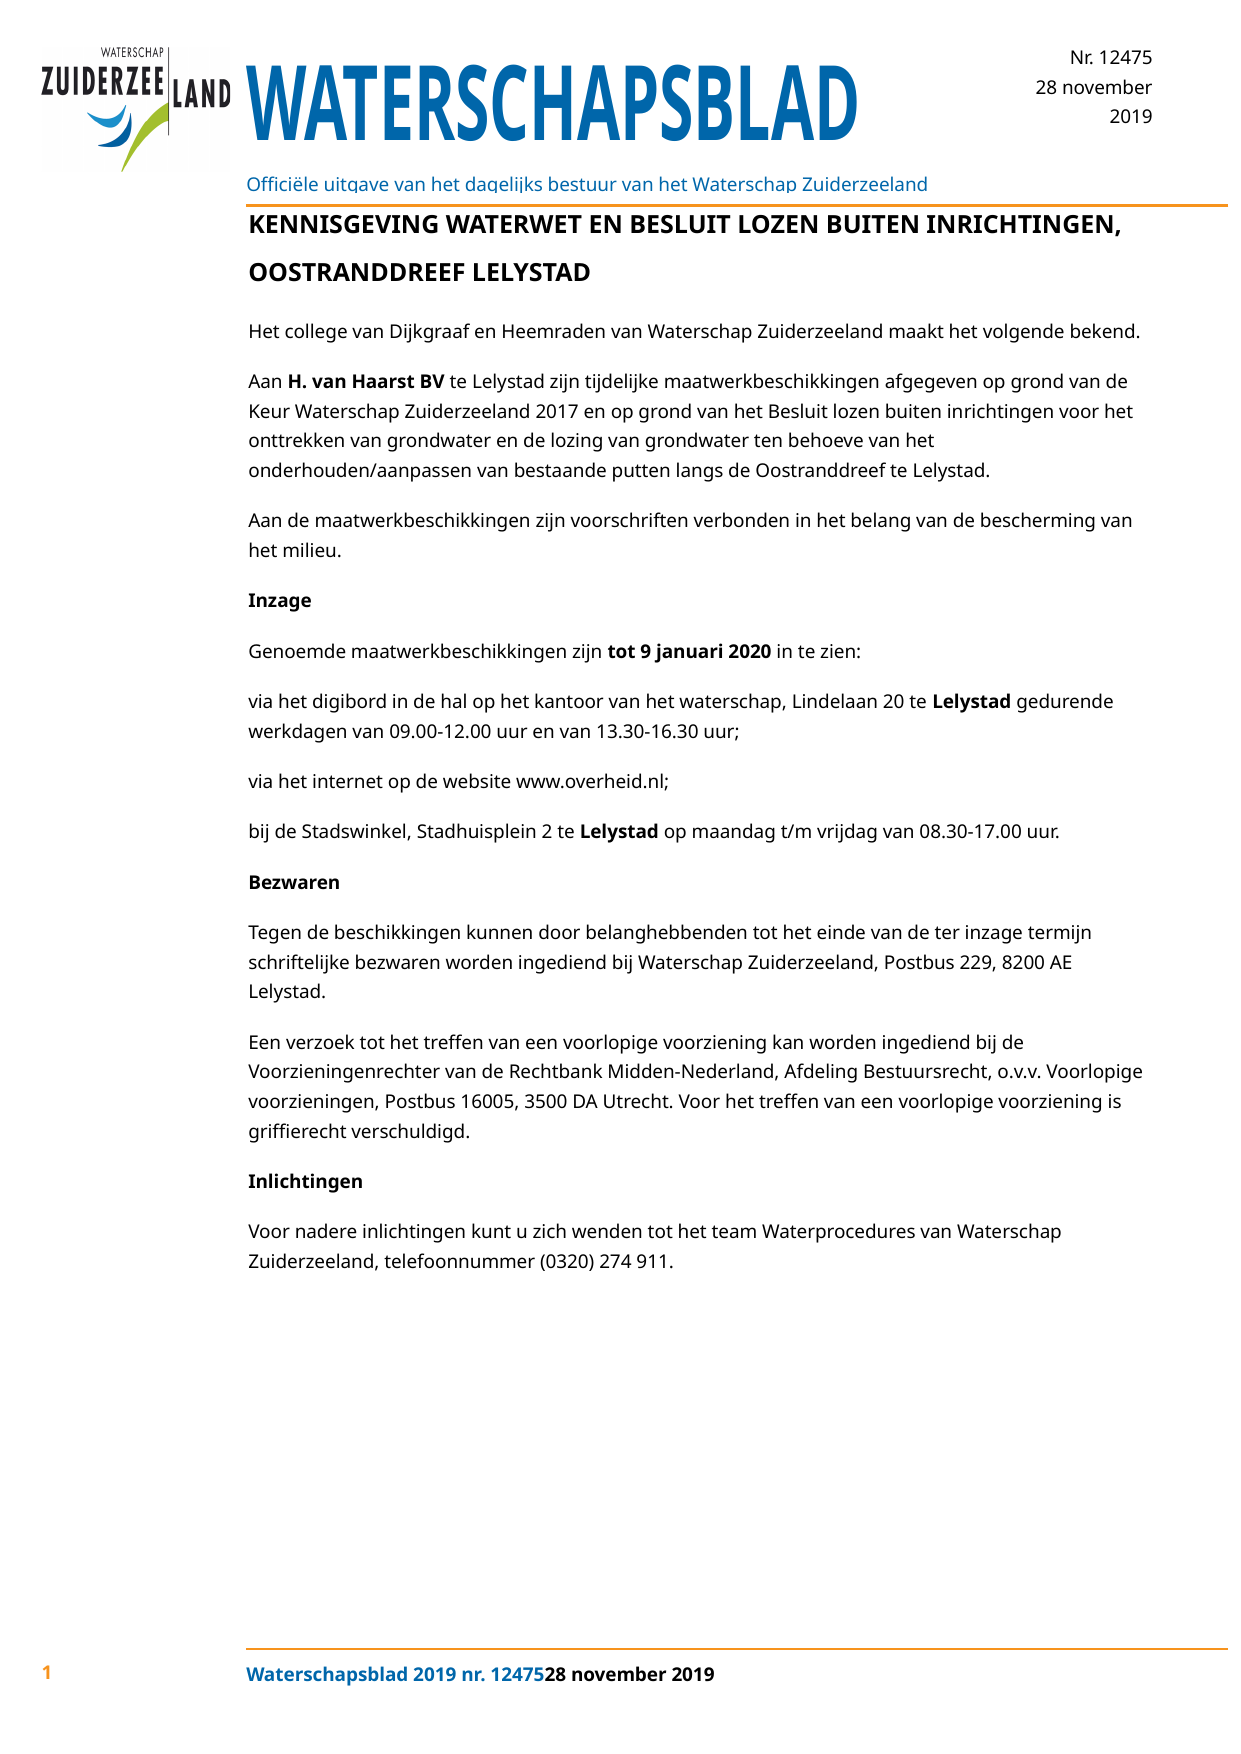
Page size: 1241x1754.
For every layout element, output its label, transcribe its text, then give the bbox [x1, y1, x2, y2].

text Voor nadere inlichtingen kunt u zich wenden tot het team Waterprocedures van Waterschap Zuiderzeeland, telefoonnummer (0320) 274 911. [248, 1219, 1152, 1274]
text bij de Stadswinkel, Stadhuisplein 2 te Lelystad op maandag t/m vrijdag van 08.30-17.00 uur. [248, 819, 1152, 844]
text Inlichtingen [248, 1168, 1152, 1194]
text via het internet op de website www.overheid.nl; [248, 768, 1152, 794]
text Bezwaren [248, 869, 1152, 895]
text Inzage [248, 587, 1152, 613]
text Genoemde maatwerkbeschikkingen zijn tot 9 januari 2020 in te zien: [248, 638, 1152, 664]
text Tegen de beschikkingen kunnen door belanghebbenden tot het einde van de ter inzage termijn schriftelijke bezwaren worden ingediend bij Waterschap Zuiderzeeland, Postbus 229, 8200 AE Lelystad. [248, 919, 1152, 1004]
text via het digibord in de hal op het kantoor van het waterschap, Lindelaan 20 te Lelystad gedurende werkdagen van 09.00-12.00 uur en van 13.30-16.30 uur; [248, 688, 1152, 744]
picture [41, 47, 231, 172]
text Het college van Dijkgraaf en Heemraden van Waterschap Zuiderzeeland maakt het volgende bekend. [248, 318, 1152, 344]
text Aan H. van Haarst BV te Lelystad zijn tijdelijke maatwerkbeschikkingen afgegeven op grond van de Keur Waterschap Zuiderzeeland 2017 en op grond van het Besluit lozen buiten in­richtingen voor het onttrekken van grondwater en de lozing van grondwater ten behoeve van het onderhouden/aanpassen van bestaande putten langs de Oostranddreef te Lelystad. [248, 368, 1152, 483]
text KENNISGEVING WATERWET EN BESLUIT LOZEN BUITEN INRICHTINGEN, OOSTRANDDREEF LELYSTAD [248, 207, 1152, 288]
text Een verzoek tot het treffen van een voorlopige voorziening kan worden ingediend bij de Voorzieningenrechter van de Rechtbank Midden-Nederland, Afdeling Bestuursrecht, o.v.v. Voorlopige voorzieningen, Postbus 16005, 3500 DA Utrecht. Voor het treffen van een voorlopige voorziening is griffierecht verschuldigd. [248, 1029, 1152, 1144]
text Aan de maatwerkbeschikkingen zijn voorschriften verbonden in het belang van de bescherming van het milieu. [248, 507, 1152, 563]
